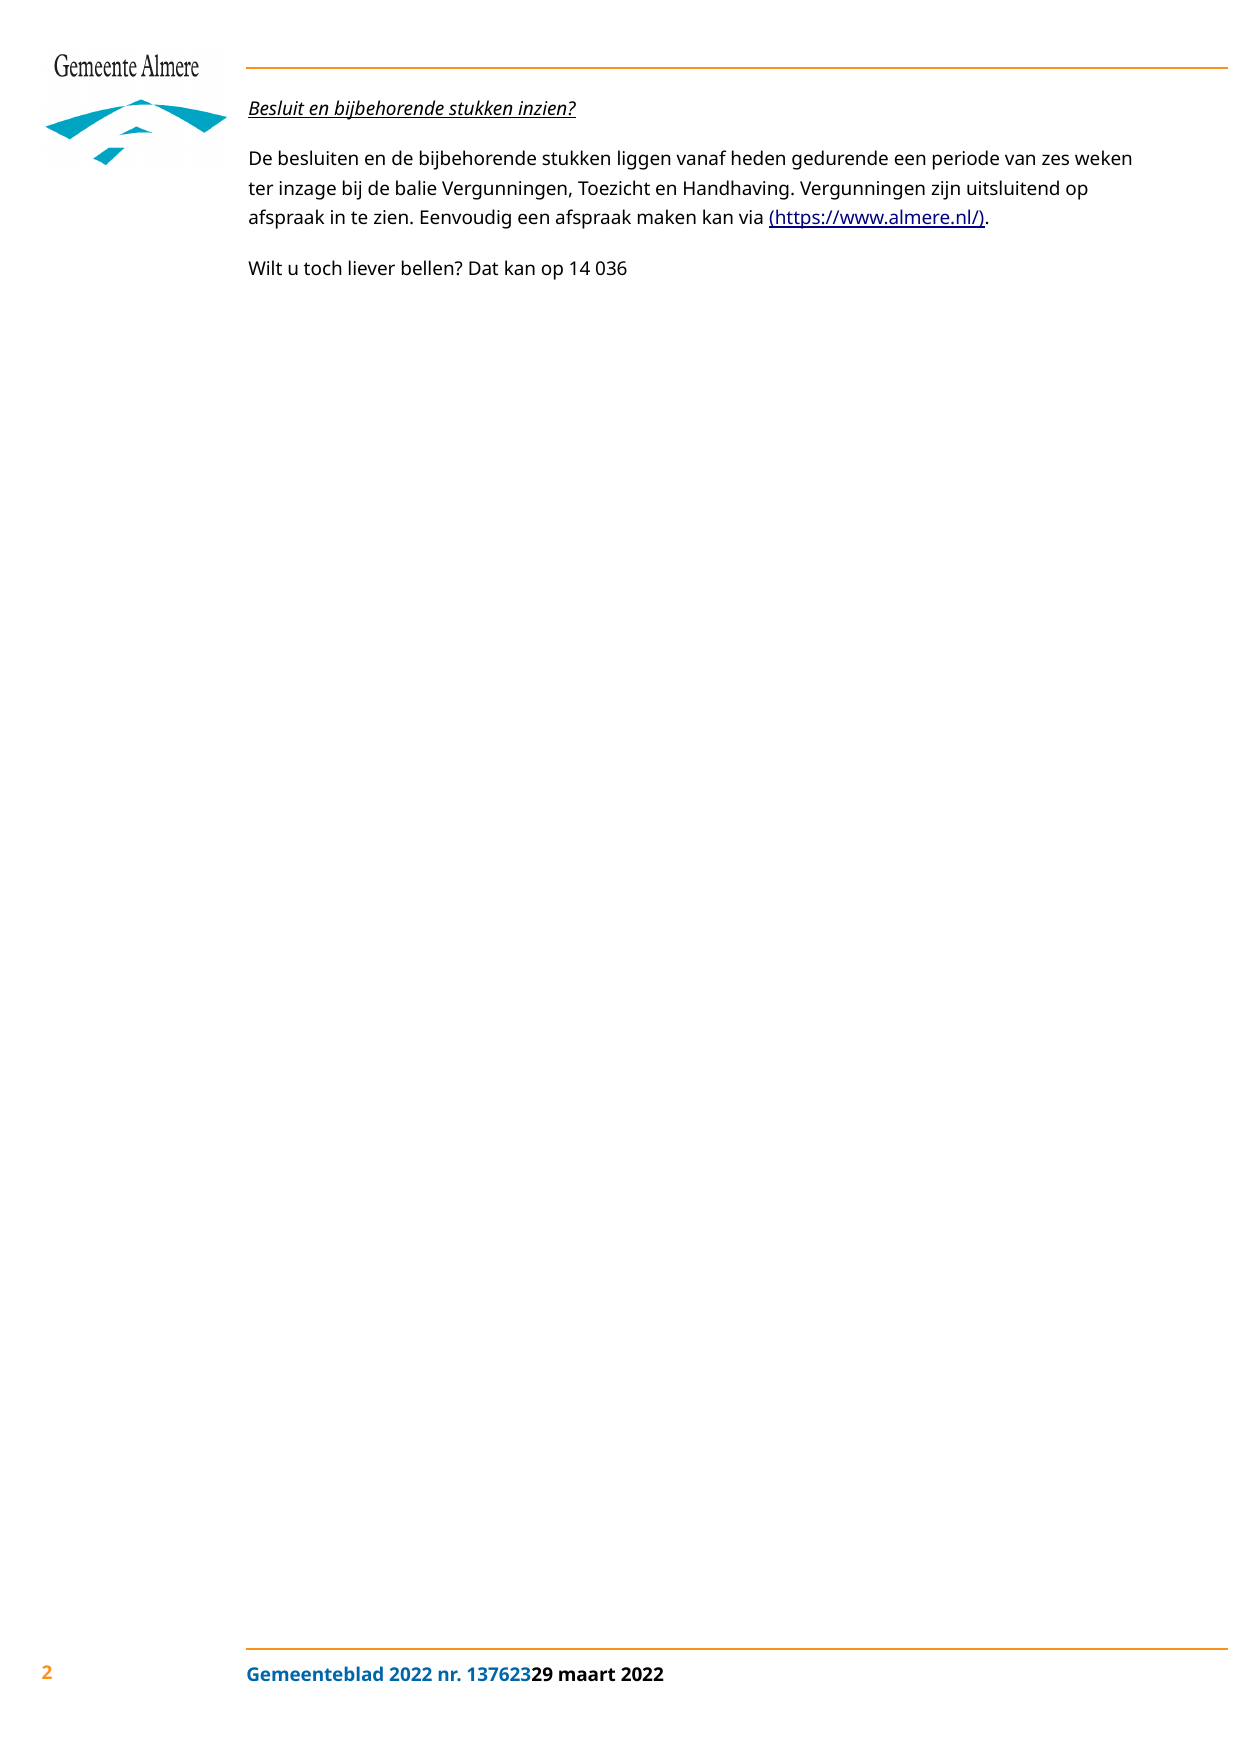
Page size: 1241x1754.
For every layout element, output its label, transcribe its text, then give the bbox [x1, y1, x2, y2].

text Wilt u toch liever bellen? Dat kan op 14 036 [248, 255, 1152, 281]
picture [41, 47, 231, 172]
text De besluiten en de bijbehorende stukken liggen vanaf heden gedurende een periode van zes weken ter inzage bij de balie Vergunningen, Toezicht en Handhaving. Vergunningen zijn uitsluitend op afspraak in te zien. Eenvoudig een afspraak maken kan via (https://www.almere.nl/). [248, 145, 1152, 230]
text Besluit en bijbehorende stukken inzien? [248, 95, 1152, 121]
